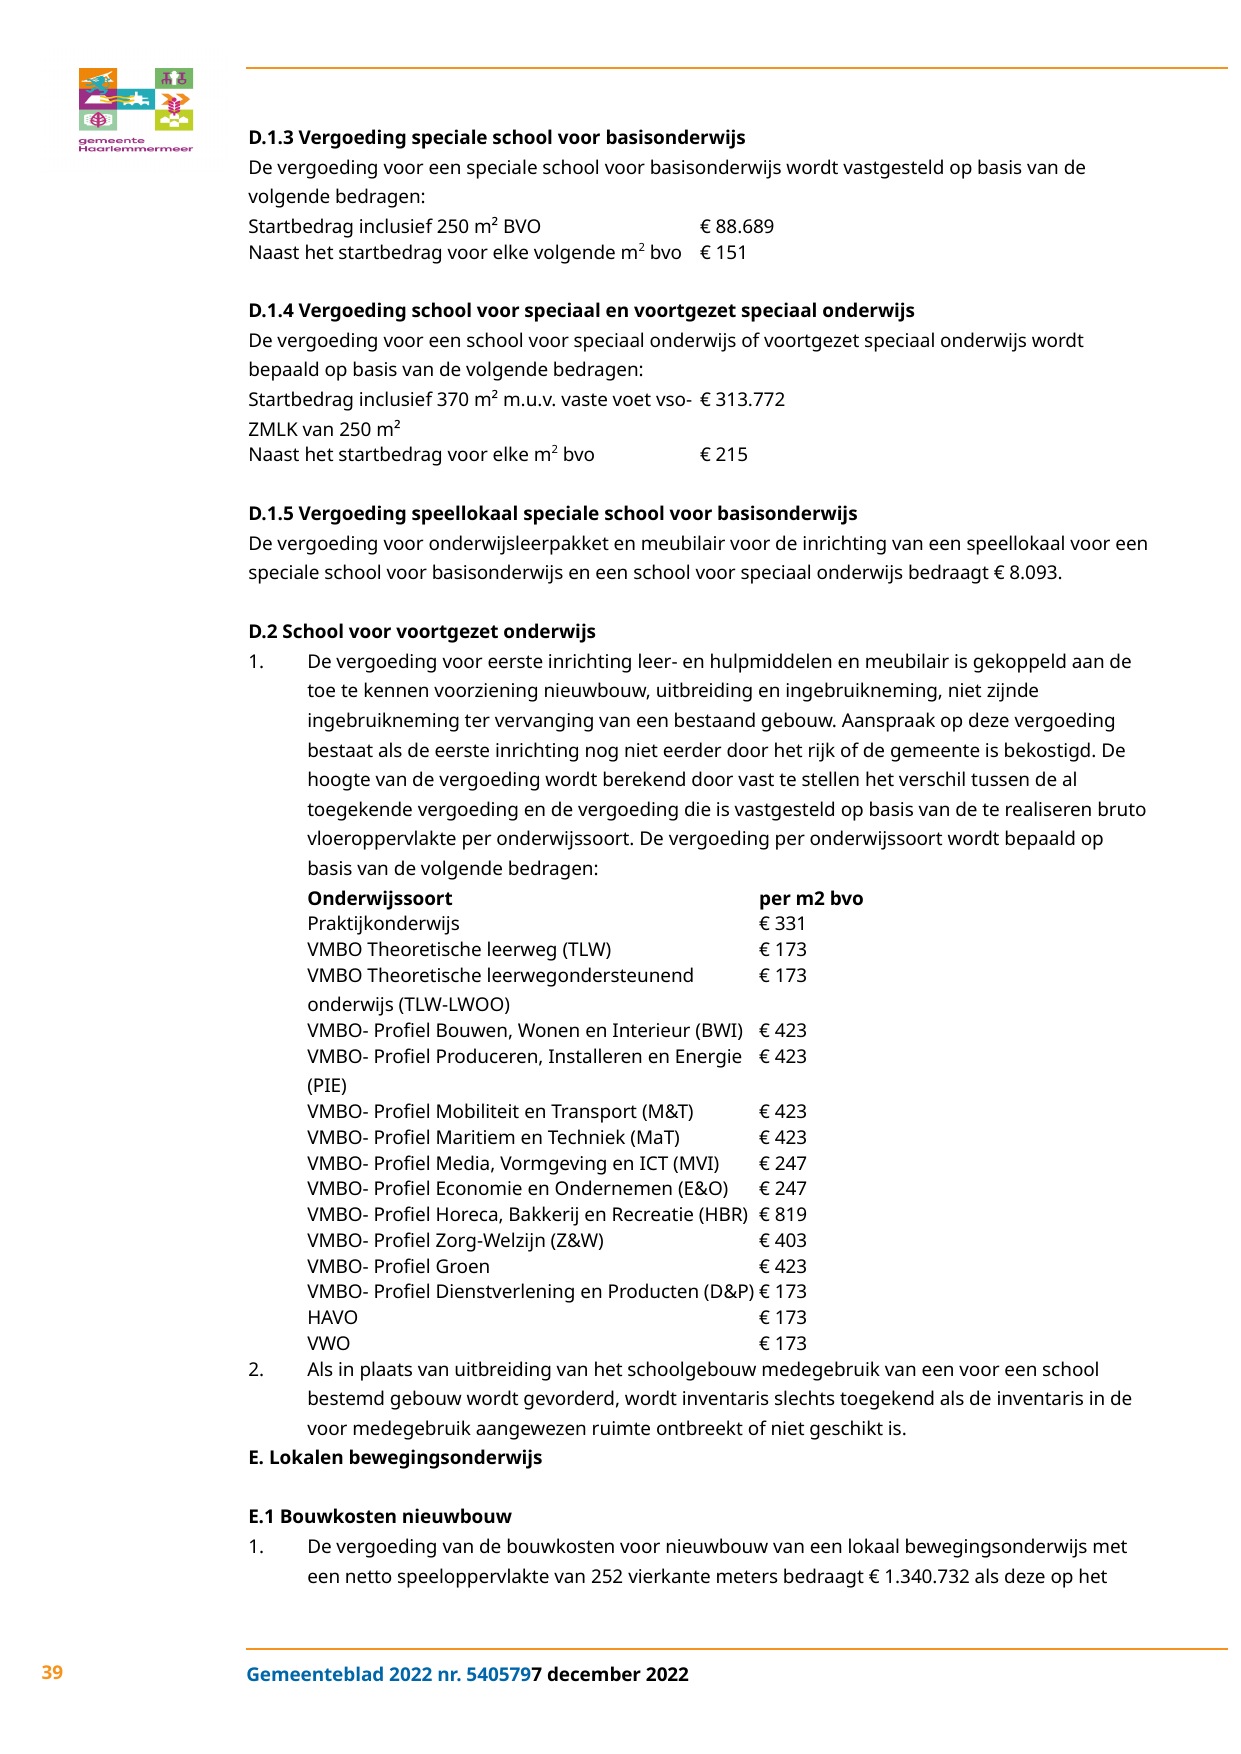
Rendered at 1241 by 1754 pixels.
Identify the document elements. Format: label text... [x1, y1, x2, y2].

table_header € 313.772 [700, 386, 1152, 442]
table_cell € 173 [759, 962, 1211, 1017]
table_header Onderwijssoort [307, 885, 759, 911]
table_cell VMBO- Profiel Produceren, Installeren en Energie (PIE) [307, 1043, 759, 1098]
list Als in plaats van uitbreiding van het schoolgebouw medegebruik van een voor een school bestemd gebouw wordt gevorderd, wordt inventaris slechts toegekend als de inventaris in de voor medegebruik aangewezen ruimte ontbreekt of niet geschikt is. [248, 1356, 1152, 1441]
text E.1 Bouwkosten nieuwbouw [248, 1504, 1152, 1529]
table_cell VMBO- Profiel Mobiliteit en Transport (M&T) [307, 1099, 759, 1124]
table_cell VMBO- Profiel Economie en Ondernemen (E&O) [307, 1176, 759, 1201]
table_cell € 247 [759, 1150, 1211, 1176]
table_cell € 173 [759, 936, 1211, 962]
text De vergoeding voor een school voor speciaal onderwijs of voortgezet speciaal onderwijs wordt bepaald op basis van de volgende bedragen: [248, 327, 1152, 382]
table_cell € 423 [759, 1253, 1211, 1278]
table_cell € 173 [759, 1304, 1211, 1330]
table_cell Praktijkonderwijs [307, 911, 759, 936]
table_cell VMBO- Profiel Dienstverlening en Producten (D&P) [307, 1279, 759, 1304]
table_header Startbedrag inclusief 370 m² m.u.v. vaste voet vso-ZMLK van 250 m² [248, 386, 700, 442]
table_cell € 423 [759, 1099, 1211, 1124]
table_cell € 247 [759, 1176, 1211, 1201]
table_cell VMBO- Profiel Media, Vormgeving en ICT (MVI) [307, 1150, 759, 1176]
table_cell VMBO- Profiel Bouwen, Wonen en Interieur (BWI) [307, 1018, 759, 1043]
text De vergoeding voor onderwijsleerpakket en meubilair voor de inrichting van een speellokaal voor een speciale school voor basisonderwijs en een school voor speciaal onderwijs bedraagt € 8.093. [248, 530, 1152, 585]
text E. Lokalen bewegingsonderwijs [248, 1444, 1152, 1470]
list De vergoeding voor eerste inrichting leer- en hulpmiddelen en meubilair is gekoppeld aan de toe te kennen voorziening nieuwbouw, uitbreiding en ingebruikneming, niet zijnde ingebruikneming ter vervanging van een bestaand gebouw. Aanspraak op deze vergoeding bestaat als de eerste inrichting nog niet eerder door het rijk of de gemeente is bekostigd. De hoogte van de vergoeding wordt berekend door vast te stellen het verschil tussen de al toegekende vergoeding en de vergoeding die is vastgesteld op basis van de te realiseren bruto vloeroppervlakte per onderwijssoort. De vergoeding per onderwijssoort wordt bepaald op basis van de volgende bedragen: [248, 648, 1152, 881]
text D.1.5 Vergoeding speellokaal speciale school voor basisonderwijs [248, 500, 1152, 526]
table_cell VWO [307, 1330, 759, 1356]
table_cell € 173 [759, 1330, 1211, 1356]
table_cell VMBO- Profiel Horeca, Bakkerij en Recreatie (HBR) [307, 1201, 759, 1227]
text D.1.4 Vergoeding school voor speciaal en voortgezet speciaal onderwijs [248, 297, 1152, 323]
table_cell € 423 [759, 1043, 1211, 1098]
text D.2 School voor voortgezet onderwijs [248, 618, 1152, 644]
table_cell € 819 [759, 1201, 1211, 1227]
table_header € 88.689 [700, 213, 1152, 239]
text D.1.3 Vergoeding speciale school voor basisonderwijs [248, 124, 1152, 150]
table_cell € 173 [759, 1279, 1211, 1304]
table_cell € 423 [759, 1124, 1211, 1150]
list De vergoeding van de bouwkosten voor nieuwbouw van een lokaal bewegingsonderwijs met een netto speeloppervlakte van 252 vierkante meters bedraagt € 1.340.732 als deze op het [248, 1533, 1152, 1589]
table_cell Naast het startbedrag voor elke m2 bvo [248, 442, 700, 467]
table_cell € 215 [700, 442, 1152, 467]
text De vergoeding voor een speciale school voor basisonderwijs wordt vastgesteld op basis van de volgende bedragen: [248, 154, 1152, 209]
table_header per m2 bvo [759, 885, 1211, 911]
table_cell VMBO- Profiel Groen [307, 1253, 759, 1278]
table_cell VMBO- Profiel Zorg-Welzijn (Z&W) [307, 1227, 759, 1253]
table_cell VMBO Theoretische leerwegondersteunend onderwijs (TLW-LWOO) [307, 962, 759, 1017]
table_cell VMBO Theoretische leerweg (TLW) [307, 936, 759, 962]
table_cell HAVO [307, 1304, 759, 1330]
table_cell Naast het startbedrag voor elke volgende m2 bvo [248, 239, 700, 265]
table_cell € 403 [759, 1227, 1211, 1253]
table_cell VMBO- Profiel Maritiem en Techniek (MaT) [307, 1124, 759, 1150]
picture [41, 47, 231, 172]
table_cell € 151 [700, 239, 1152, 265]
table_cell € 331 [759, 911, 1211, 936]
table_cell € 423 [759, 1018, 1211, 1043]
table_header Startbedrag inclusief 250 m² BVO [248, 213, 700, 239]
